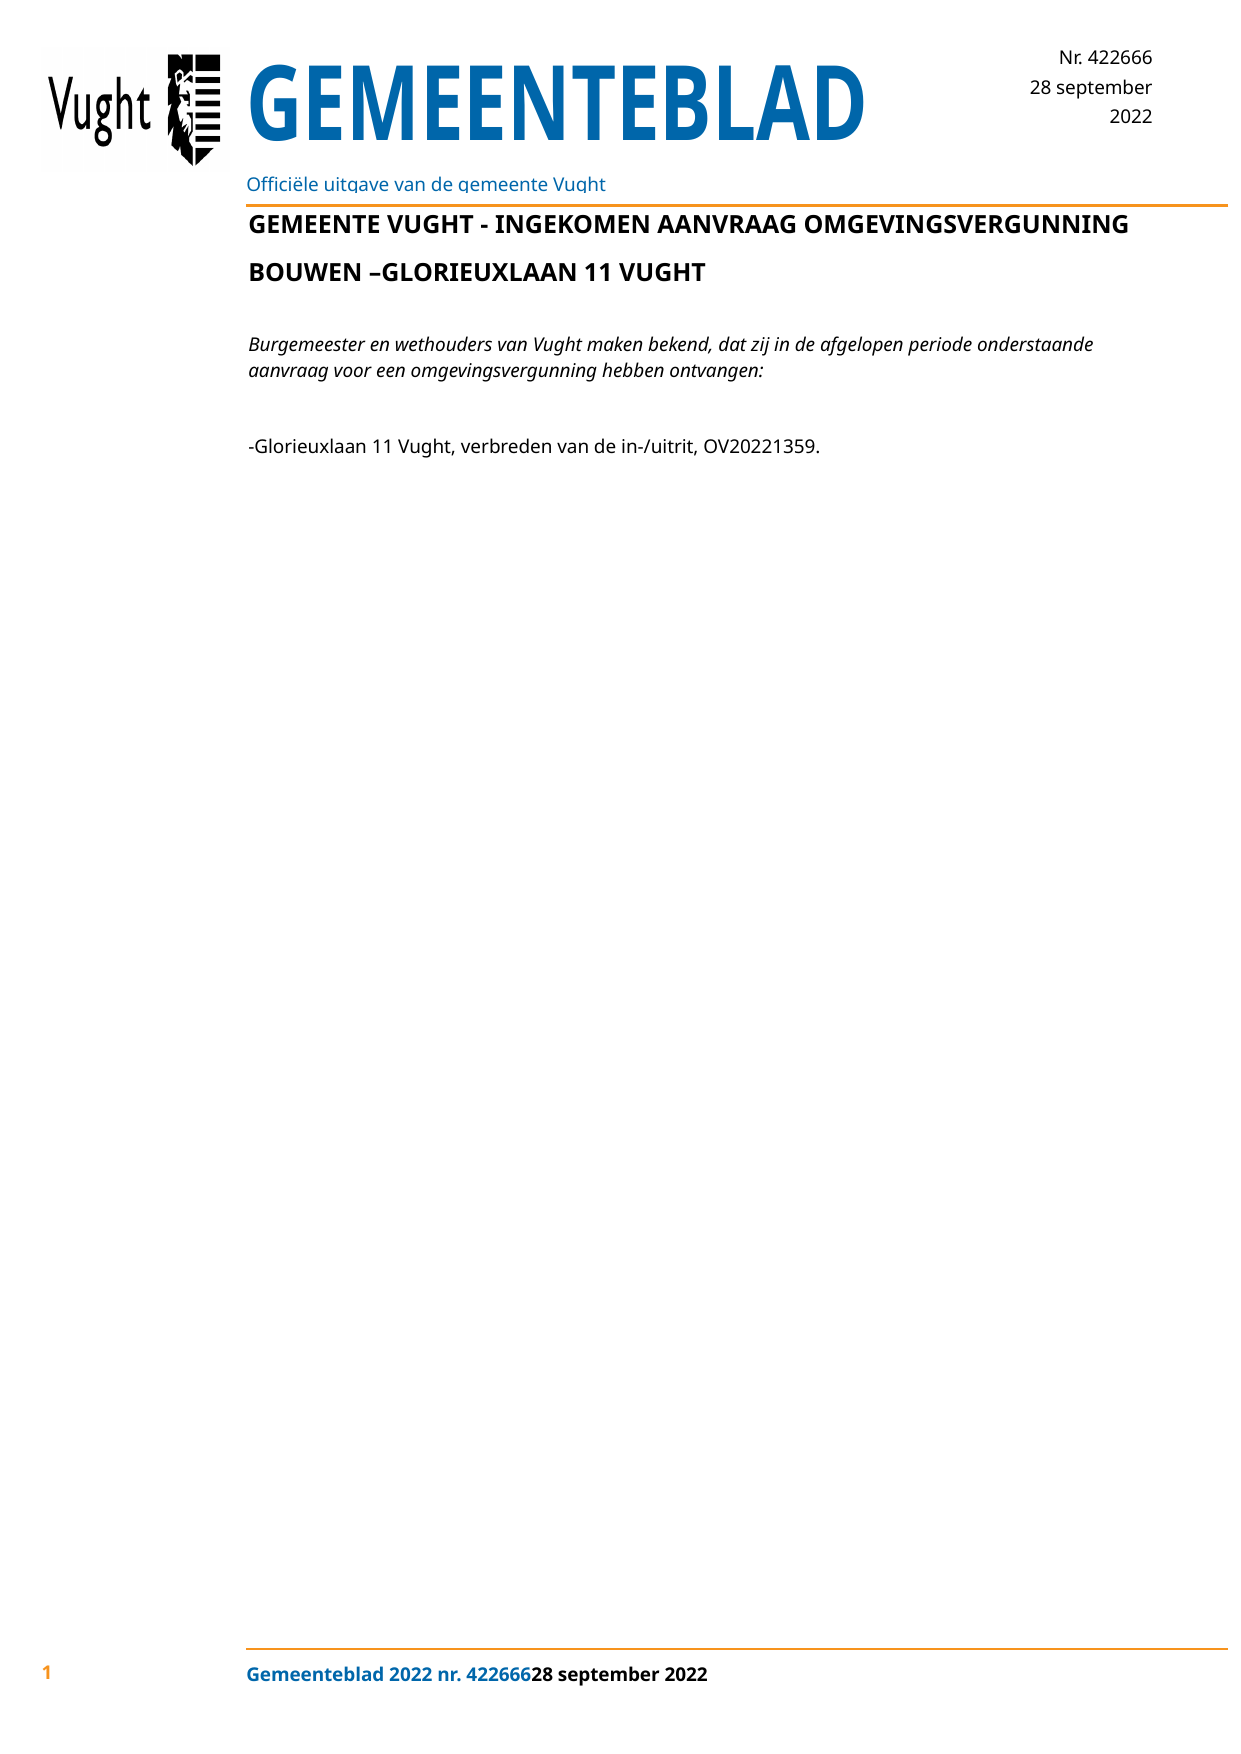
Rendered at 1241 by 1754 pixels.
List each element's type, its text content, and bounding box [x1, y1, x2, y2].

text Burgemeester en wethouders van Vught maken bekend, dat zij in de afgelopen periode onderstaande aanvraag voor een omgevingsvergunning hebben ontvangen: [248, 331, 1152, 383]
text GEMEENTE VUGHT - INGEKOMEN AANVRAAG OMGEVINGSVERGUNNING BOUWEN –GLORIEUXLAAN 11 VUGHT [248, 207, 1152, 288]
picture [41, 47, 231, 172]
text -Glorieuxlaan 11 Vught, verbreden van de in-/uitrit, OV20221359. [248, 433, 1152, 459]
